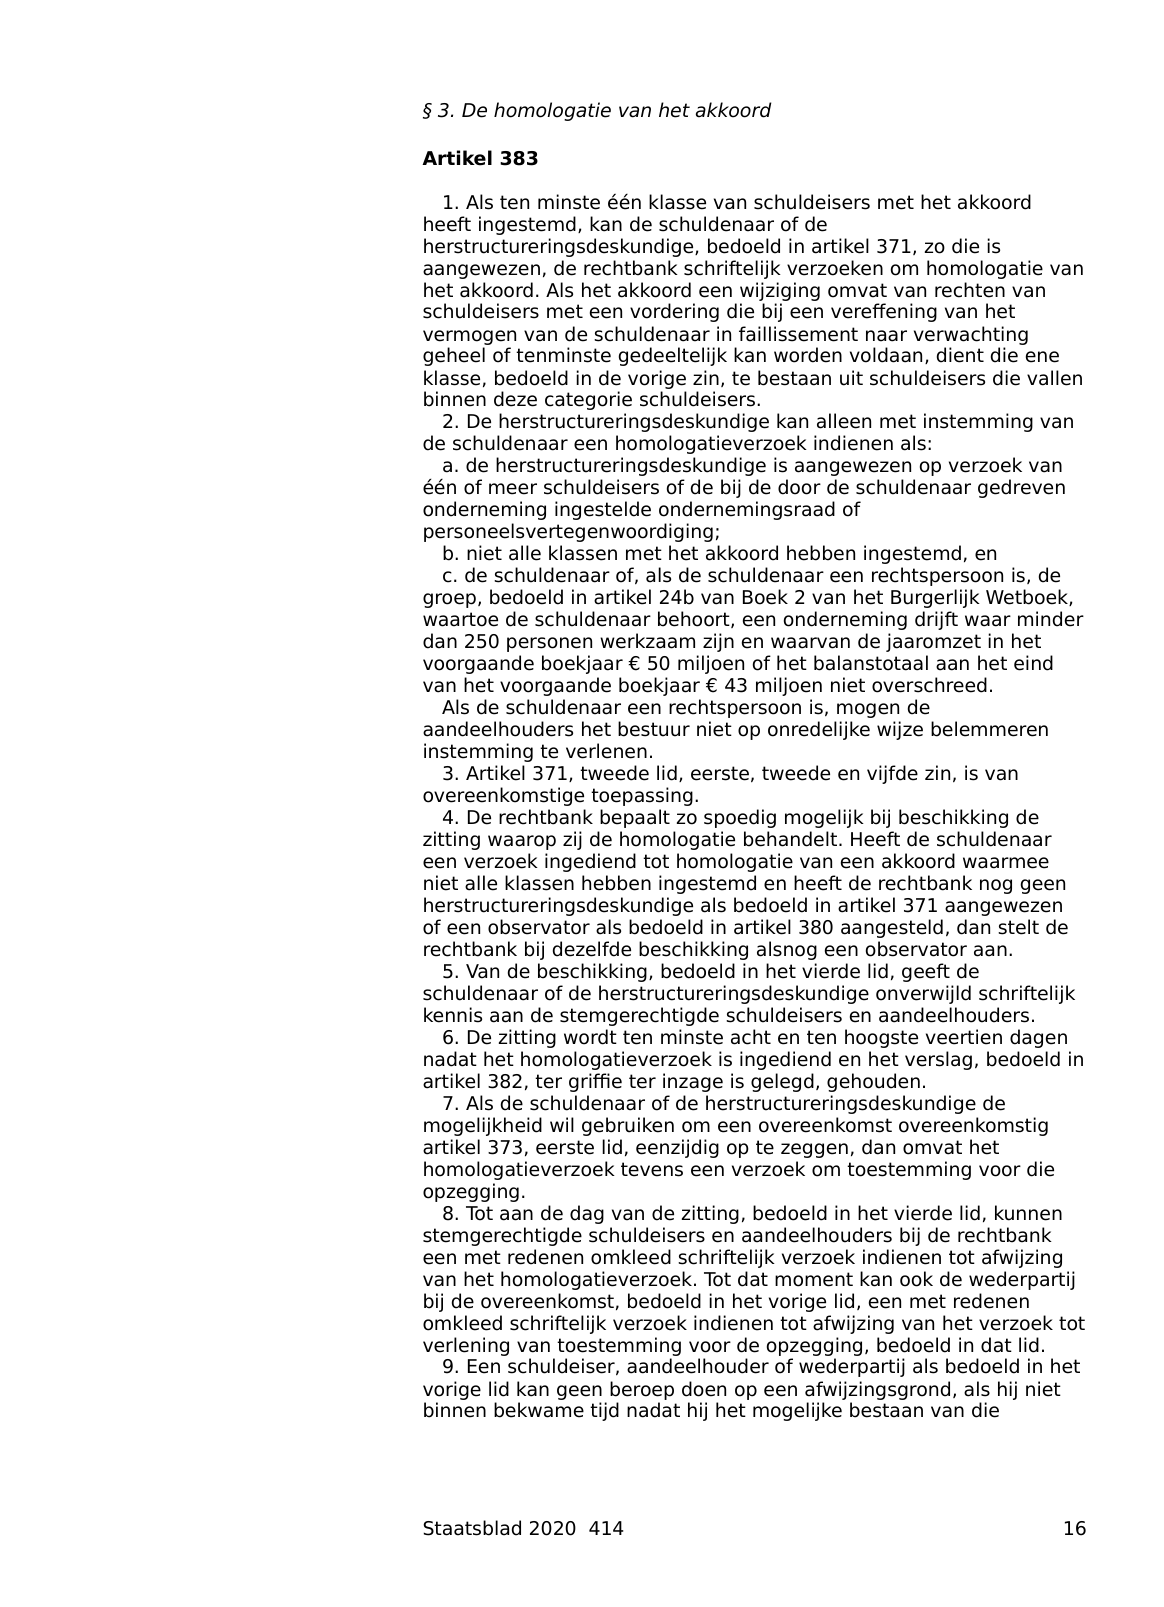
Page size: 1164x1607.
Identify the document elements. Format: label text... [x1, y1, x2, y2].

text 4. De rechtbank bepaalt zo spoedig mogelijk bij beschikking de zitting waarop zij de homologatie behandelt. Heeft de schuldenaar een verzoek ingediend tot homologatie van een akkoord waarmee niet alle klassen hebben ingestemd en heeft de rechtbank nog geen herstructureringsdeskundige als bedoeld in artikel 371 aangewezen of een observator als bedoeld in artikel 380 aangesteld, dan stelt de rechtbank bij dezelfde beschikking alsnog een observator aan. [422, 807, 1087, 961]
text 9. Een schuldeiser, aandeelhouder of wederpartij als bedoeld in het vorige lid kan geen beroep doen op een afwijzingsgrond, als hij niet binnen bekwame tijd nadat hij het mogelijke bestaan van die [422, 1356, 1087, 1422]
text 2. De herstructureringsdeskundige kan alleen met instemming van de schuldenaar een homologatieverzoek indienen als: [422, 411, 1087, 455]
subtitle Artikel 383 [422, 147, 1087, 169]
text Als de schuldenaar een rechtspersoon is, mogen de aandeelhouders het bestuur niet op onredelijke wijze belemmeren instemming te verlenen. [422, 697, 1087, 763]
text 7. Als de schuldenaar of de herstructureringsdeskundige de mogelijkheid wil gebruiken om een overeenkomst overeenkomstig artikel 373, eerste lid, eenzijdig op te zeggen, dan omvat het homologatieverzoek tevens een verzoek om toestemming voor die opzegging. [422, 1093, 1087, 1203]
text 5. Van de beschikking, bedoeld in het vierde lid, geeft de schuldenaar of de herstructureringsdeskundige onverwijld schriftelijk kennis aan de stemgerechtigde schuldeisers en aandeelhouders. [422, 961, 1087, 1027]
text b. niet alle klassen met het akkoord hebben ingestemd, en [422, 543, 1087, 565]
subtitle § 3. De homologatie van het akkoord [422, 100, 1087, 122]
text a. de herstructureringsdeskundige is aangewezen op verzoek van één of meer schuldeisers of de bij de door de schuldenaar gedreven onderneming ingestelde ondernemingsraad of personeelsvertegenwoordiging; [422, 455, 1087, 543]
text 6. De zitting wordt ten minste acht en ten hoogste veertien dagen nadat het homologatieverzoek is ingediend en het verslag, bedoeld in artikel 382, ter griffie ter inzage is gelegd, gehouden. [422, 1027, 1087, 1093]
text 8. Tot aan de dag van de zitting, bedoeld in het vierde lid, kunnen stemgerechtigde schuldeisers en aandeelhouders bij de rechtbank een met redenen omkleed schriftelijk verzoek indienen tot afwijzing van het homologatieverzoek. Tot dat moment kan ook de wederpartij bij de overeenkomst, bedoeld in het vorige lid, een met redenen omkleed schriftelijk verzoek indienen tot afwijzing van het verzoek tot verlening van toestemming voor de opzegging, bedoeld in dat lid. [422, 1203, 1087, 1356]
text 1. Als ten minste één klasse van schuldeisers met het akkoord heeft ingestemd, kan de schuldenaar of de herstructureringsdeskundige, bedoeld in artikel 371, zo die is aangewezen, de rechtbank schriftelijk verzoeken om homologatie van het akkoord. Als het akkoord een wijziging omvat van rechten van schuldeisers met een vordering die bij een vereffening van het vermogen van de schuldenaar in faillissement naar verwachting geheel of tenminste gedeeltelijk kan worden voldaan, dient die ene klasse, bedoeld in de vorige zin, te bestaan uit schuldeisers die vallen binnen deze categorie schuldeisers. [422, 192, 1087, 411]
text c. de schuldenaar of, als de schuldenaar een rechtspersoon is, de groep, bedoeld in artikel 24b van Boek 2 van het Burgerlijk Wetboek, waartoe de schuldenaar behoort, een onderneming drijft waar minder dan 250 personen werkzaam zijn en waarvan de jaaromzet in het voorgaande boekjaar € 50 miljoen of het balanstotaal aan het eind van het voorgaande boekjaar € 43 miljoen niet overschreed. [422, 565, 1087, 697]
text 3. Artikel 371, tweede lid, eerste, tweede en vijfde zin, is van overeenkomstige toepassing. [422, 763, 1087, 807]
